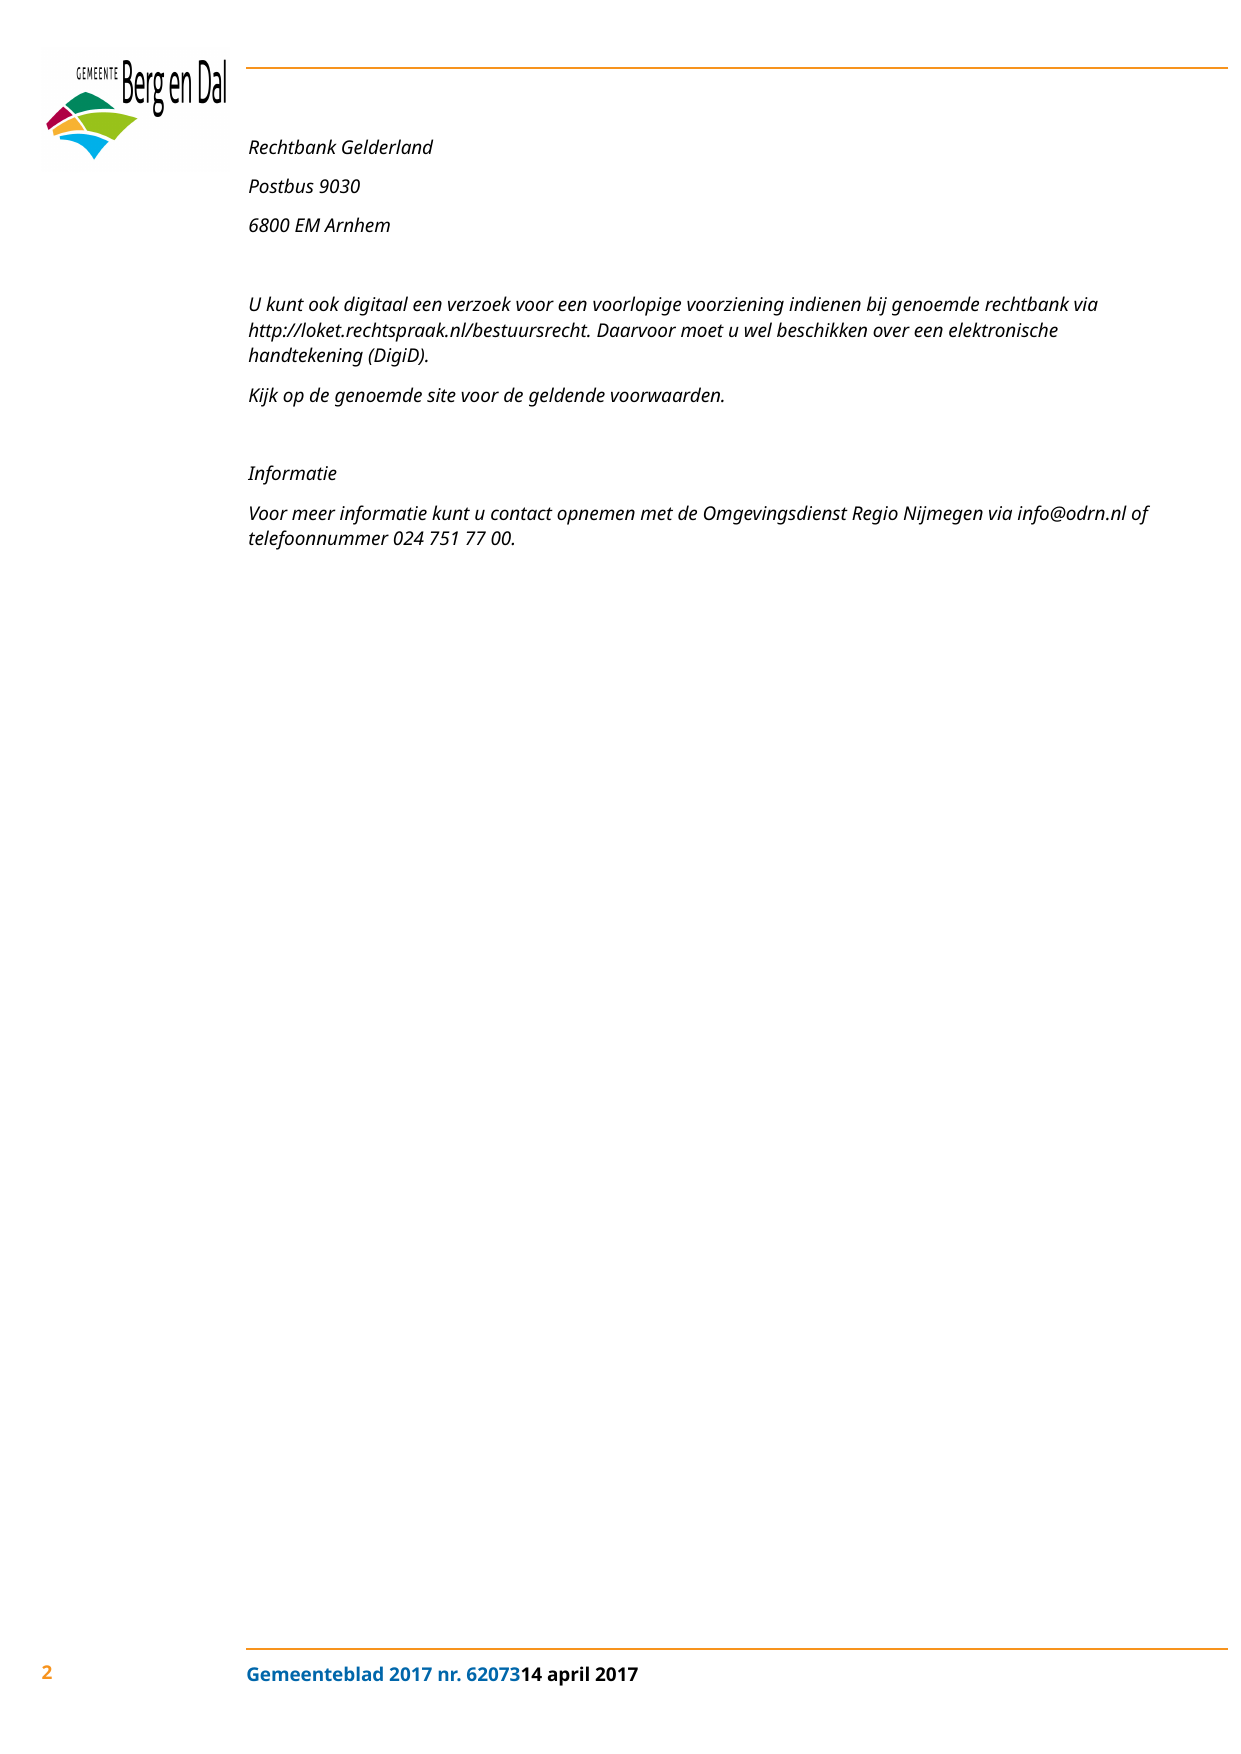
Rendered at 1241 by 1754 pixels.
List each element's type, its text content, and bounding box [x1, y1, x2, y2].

picture [41, 47, 231, 172]
text 6800 EM Arnhem [248, 213, 1152, 238]
text Rechtbank Gelderland [248, 134, 1152, 160]
text Informatie [248, 460, 1152, 486]
text U kunt ook digitaal een verzoek voor een voorlopige voorziening indienen bij genoemde rechtbank via http://loket.rechtspraak.nl/bestuursrecht. Daarvoor moet u wel beschikken over een elektronische handtekening (DigiD). [248, 291, 1152, 368]
text Postbus 9030 [248, 173, 1152, 199]
text Voor meer informatie kunt u contact opnemen met de Omgevingsdienst Regio Nijmegen via info@odrn.nl of telefoonnummer 024 751 77 00. [248, 500, 1152, 551]
text Kijk op de genoemde site voor de geldende voorwaarden. [248, 382, 1152, 408]
